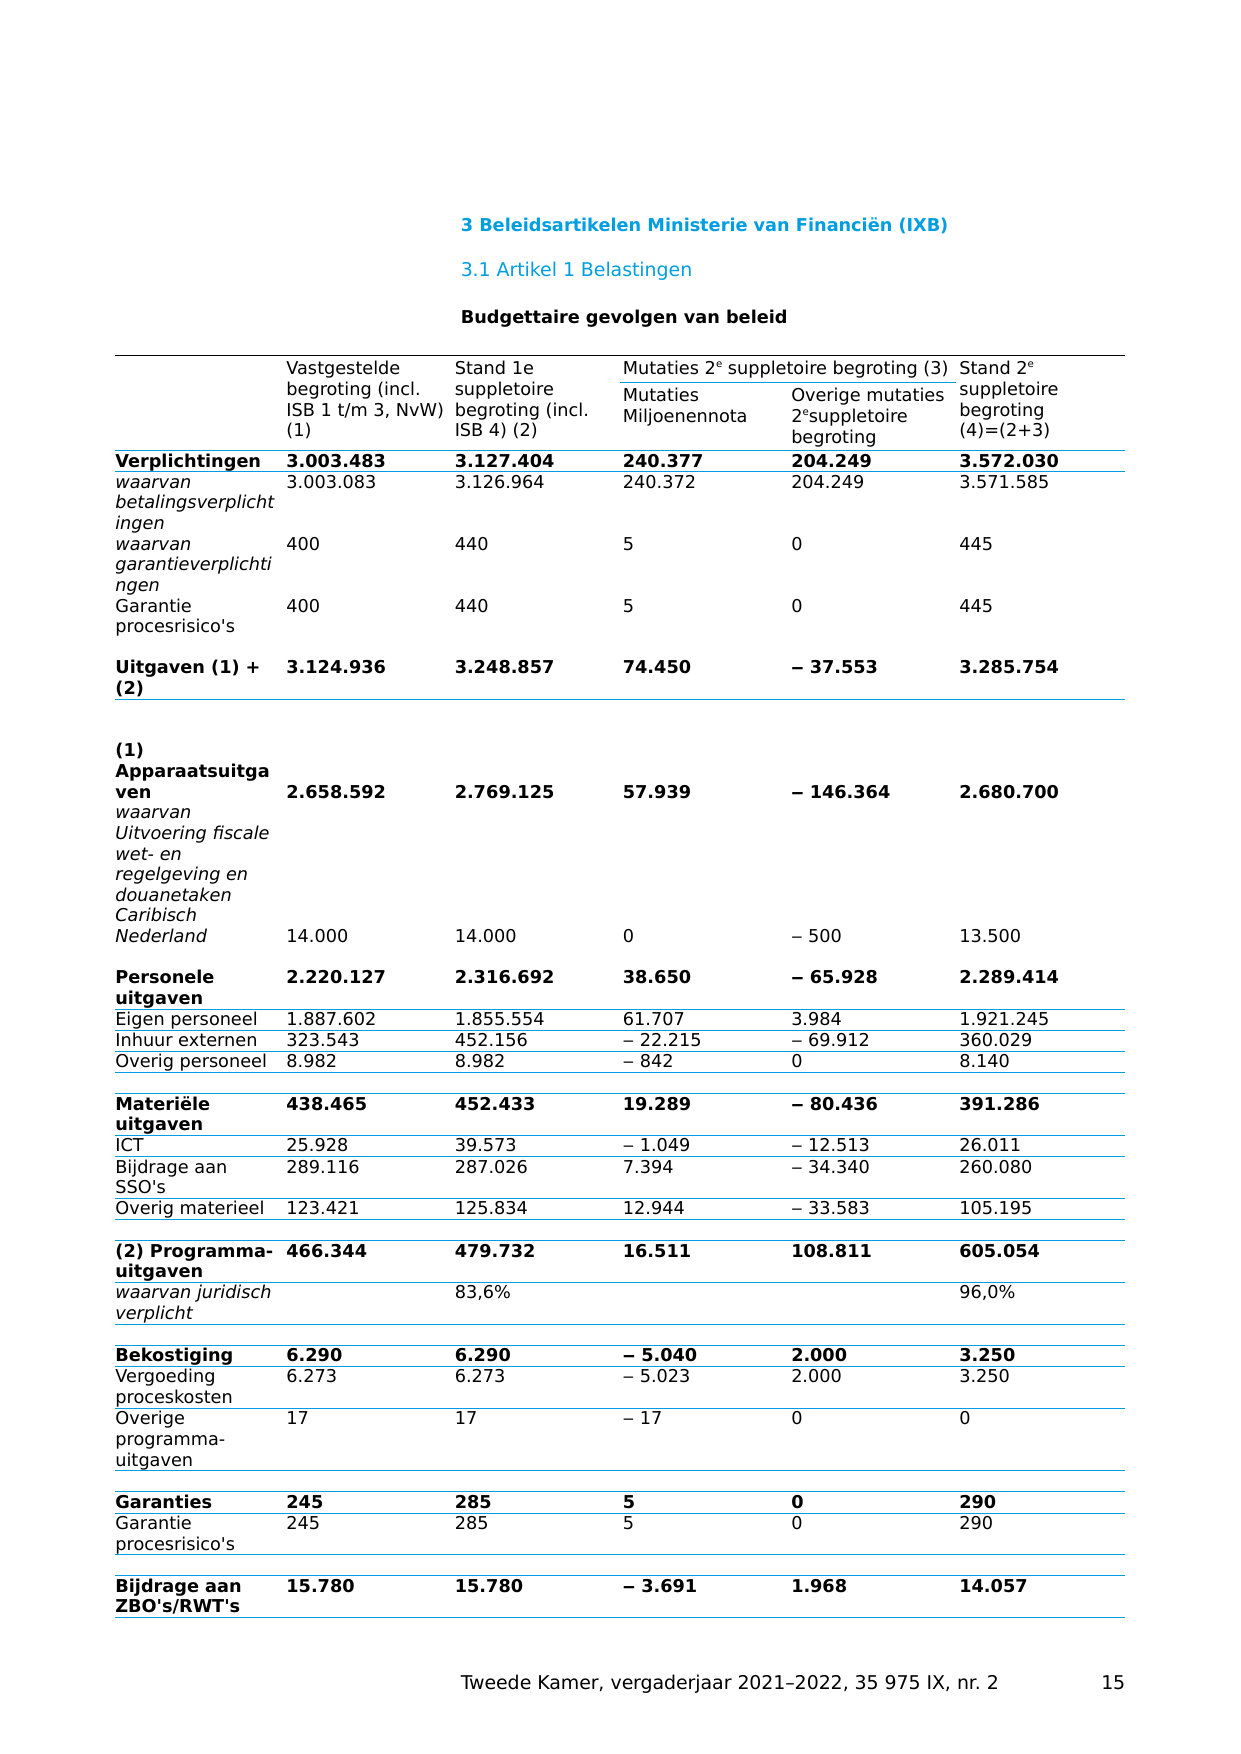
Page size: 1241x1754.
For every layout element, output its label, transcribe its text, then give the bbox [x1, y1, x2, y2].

table_cell [956, 1555, 1125, 1575]
table_cell ‒ 146.364 [788, 740, 956, 802]
table_cell [788, 1283, 956, 1324]
table_cell Mutaties 2e suppletoire begroting (3) [620, 356, 956, 382]
table_cell [283, 947, 452, 967]
table_cell 289.116 [283, 1157, 452, 1198]
table_cell ‒ 65.928 [788, 967, 956, 1008]
table_cell [283, 1325, 452, 1345]
table_cell 6.273 [452, 1367, 620, 1408]
table_cell [956, 720, 1125, 740]
table_cell Overige mutaties 2esuppletoire begroting [788, 383, 956, 450]
table_cell [283, 1220, 452, 1240]
table_cell 3.250 [956, 1367, 1125, 1408]
table_cell [283, 1555, 452, 1575]
table_cell [452, 947, 620, 967]
table_cell [956, 1073, 1125, 1093]
table_cell 2.680.700 [956, 740, 1125, 802]
table_cell 96,0% [956, 1283, 1125, 1324]
table_cell [956, 700, 1125, 720]
table_cell 8.140 [956, 1052, 1125, 1072]
table_cell 17 [283, 1409, 452, 1470]
table_cell 14.057 [956, 1576, 1125, 1617]
table_cell 0 [788, 1052, 956, 1072]
table_cell 290 [956, 1514, 1125, 1554]
text Budgettaire gevolgen van beleid [461, 305, 1125, 328]
table_cell 0 [620, 802, 788, 947]
table_cell 0 [788, 596, 956, 637]
table_cell 360.029 [956, 1031, 1125, 1051]
table_cell 3.571.585 [956, 472, 1125, 534]
table_cell [283, 1073, 452, 1093]
table_cell 260.080 [956, 1157, 1125, 1198]
table_cell ‒ 33.583 [788, 1199, 956, 1219]
table_cell 605.054 [956, 1241, 1125, 1282]
table_cell Bijdrage aan ZBO's/RWT's [115, 1576, 283, 1617]
table_cell [788, 1220, 956, 1240]
table_cell ‒ 17 [620, 1409, 788, 1470]
table_cell [620, 947, 788, 967]
table_cell [452, 1325, 620, 1345]
table_cell Vergoeding proceskosten [115, 1367, 283, 1408]
table_cell 323.543 [283, 1031, 452, 1051]
table_cell [283, 720, 452, 740]
table_cell 15.780 [452, 1576, 620, 1617]
table_cell 445 [956, 596, 1125, 637]
table_cell [283, 637, 452, 657]
table_cell [452, 1073, 620, 1093]
table_cell 2.658.592 [283, 740, 452, 802]
table_cell Bijdrage aan SSO's [115, 1157, 283, 1198]
table_cell [115, 947, 283, 967]
table_cell 15.780 [283, 1576, 452, 1617]
table_cell waarvan betalingsverplichtingen [115, 472, 283, 534]
table_cell [788, 720, 956, 740]
table_cell 438.465 [283, 1094, 452, 1135]
table_cell ‒ 80.436 [788, 1094, 956, 1135]
table_cell 3.248.857 [452, 658, 620, 699]
table_cell 3.285.754 [956, 658, 1125, 699]
table_cell 74.450 [620, 658, 788, 699]
table_cell ICT [115, 1136, 283, 1156]
table_cell 8.982 [452, 1052, 620, 1072]
table_cell (1) Apparaatsuitgaven [115, 740, 283, 802]
table_cell 125.834 [452, 1199, 620, 1219]
table_cell 287.026 [452, 1157, 620, 1198]
table_cell 61.707 [620, 1010, 788, 1030]
table_cell 285 [452, 1514, 620, 1554]
table_cell Overig personeel [115, 1052, 283, 1072]
table_cell [956, 947, 1125, 967]
table_cell 13.500 [956, 802, 1125, 947]
table_cell 3.003.483 [283, 451, 452, 471]
table_cell 7.394 [620, 1157, 788, 1198]
table_cell 5 [620, 596, 788, 637]
table_cell 16.511 [620, 1241, 788, 1282]
table_cell 0 [788, 1514, 956, 1554]
table_cell Garantie procesrisico's [115, 1514, 283, 1554]
table_cell Verplichtingen [115, 451, 283, 471]
table_cell 204.249 [788, 451, 956, 471]
table_cell Uitgaven (1) + (2) [115, 658, 283, 699]
table_cell ‒ 34.340 [788, 1157, 956, 1198]
table_cell 108.811 [788, 1241, 956, 1282]
table_cell [283, 1283, 452, 1324]
table_cell [620, 720, 788, 740]
table_cell 5 [620, 1492, 788, 1512]
table_cell Inhuur externen [115, 1031, 283, 1051]
table_cell waarvan juridisch verplicht [115, 1283, 283, 1324]
table_cell 0 [788, 1409, 956, 1470]
table_cell [283, 1471, 452, 1491]
table_cell Garanties [115, 1492, 283, 1512]
table_cell [620, 637, 788, 657]
table_cell [956, 637, 1125, 657]
table_cell 466.344 [283, 1241, 452, 1282]
table_cell 123.421 [283, 1199, 452, 1219]
table_cell [283, 700, 452, 720]
table_cell [115, 700, 283, 720]
table_cell [788, 637, 956, 657]
table_cell [452, 1220, 620, 1240]
table_cell Personele uitgaven [115, 967, 283, 1008]
table_cell 3.572.030 [956, 451, 1125, 471]
table_cell [788, 1555, 956, 1575]
table_cell 39.573 [452, 1136, 620, 1156]
table_cell 14.000 [283, 802, 452, 947]
table_cell [452, 637, 620, 657]
table_cell [788, 700, 956, 720]
table_cell [115, 1471, 283, 1491]
table_cell 479.732 [452, 1241, 620, 1282]
table_cell 17 [452, 1409, 620, 1470]
table_cell 3.127.404 [452, 451, 620, 471]
table_cell Eigen personeel [115, 1010, 283, 1030]
table_cell [115, 356, 283, 450]
table_cell 5 [620, 534, 788, 596]
table_cell 25.928 [283, 1136, 452, 1156]
table_cell (2) Programma-uitgaven [115, 1241, 283, 1282]
table_cell 1.855.554 [452, 1010, 620, 1030]
table_cell [620, 700, 788, 720]
table_cell ‒ 5.023 [620, 1367, 788, 1408]
table_cell 2.289.414 [956, 967, 1125, 1008]
table_cell [452, 1471, 620, 1491]
table_cell [620, 1283, 788, 1324]
table_cell 3.124.936 [283, 658, 452, 699]
table_cell 1.921.245 [956, 1010, 1125, 1030]
table_cell 440 [452, 596, 620, 637]
table_cell Vastgestelde begroting (incl. ISB 1 t/m 3, NvW) (1) [283, 356, 452, 450]
table_cell 452.433 [452, 1094, 620, 1135]
table_cell ‒ 12.513 [788, 1136, 956, 1156]
table_cell [115, 1073, 283, 1093]
table_cell 2.769.125 [452, 740, 620, 802]
table_cell ‒ 5.040 [620, 1346, 788, 1366]
table_cell 285 [452, 1492, 620, 1512]
table_cell [956, 1325, 1125, 1345]
table_cell 3.003.083 [283, 472, 452, 534]
table_cell Overig materieel [115, 1199, 283, 1219]
title 3.1 Artikel 1 Belastingen [461, 259, 1125, 281]
table_cell 26.011 [956, 1136, 1125, 1156]
table_cell 38.650 [620, 967, 788, 1008]
table_cell 400 [283, 534, 452, 596]
table_cell [452, 720, 620, 740]
table_cell 6.290 [452, 1346, 620, 1366]
table_cell 6.273 [283, 1367, 452, 1408]
table_cell [620, 1073, 788, 1093]
table_cell [452, 1555, 620, 1575]
table_cell 245 [283, 1514, 452, 1554]
table_cell 6.290 [283, 1346, 452, 1366]
table_cell waarvan garantieverplichtingen [115, 534, 283, 596]
table_cell [788, 1471, 956, 1491]
table_cell [115, 1325, 283, 1345]
table_cell 2.316.692 [452, 967, 620, 1008]
table_cell 105.195 [956, 1199, 1125, 1219]
table_cell 83,6% [452, 1283, 620, 1324]
table_cell [620, 1220, 788, 1240]
table_cell ‒ 37.553 [788, 658, 956, 699]
table_cell 2.220.127 [283, 967, 452, 1008]
table_cell [620, 1471, 788, 1491]
table_cell 391.286 [956, 1094, 1125, 1135]
table_cell 2.000 [788, 1367, 956, 1408]
table_cell 3.126.964 [452, 472, 620, 534]
table_cell 0 [788, 534, 956, 596]
table_cell 0 [956, 1409, 1125, 1470]
table_cell 2.000 [788, 1346, 956, 1366]
table_cell [788, 1073, 956, 1093]
table_cell Overige programma-uitgaven [115, 1409, 283, 1470]
table_cell 8.982 [283, 1052, 452, 1072]
table_cell 5 [620, 1514, 788, 1554]
table_cell ‒ 1.049 [620, 1136, 788, 1156]
table_cell 445 [956, 534, 1125, 596]
table_cell [115, 1220, 283, 1240]
table_cell 1.887.602 [283, 1010, 452, 1030]
table_cell ‒ 842 [620, 1052, 788, 1072]
table_cell [620, 1555, 788, 1575]
table_cell 57.939 [620, 740, 788, 802]
table_cell [788, 1325, 956, 1345]
table_cell 452.156 [452, 1031, 620, 1051]
table_cell 14.000 [452, 802, 620, 947]
title 3 Beleidsartikelen Ministerie van Financiën (IXB) [461, 213, 1125, 236]
table_cell [115, 720, 283, 740]
table_cell [788, 947, 956, 967]
table_cell Materiële uitgaven [115, 1094, 283, 1135]
table_cell 3.250 [956, 1346, 1125, 1366]
table_cell ‒ 3.691 [620, 1576, 788, 1617]
table_cell Mutaties Miljoenennota [620, 383, 788, 450]
table_cell Stand 2e suppletoire begroting (4)=(2+3) [956, 356, 1125, 450]
table_cell [115, 1555, 283, 1575]
table_cell 1.968 [788, 1576, 956, 1617]
table_cell Garantie procesrisico's [115, 596, 283, 637]
table_cell ‒ 22.215 [620, 1031, 788, 1051]
table_cell 290 [956, 1492, 1125, 1512]
table_cell 204.249 [788, 472, 956, 534]
table_cell 0 [788, 1492, 956, 1512]
table_cell [956, 1220, 1125, 1240]
table_cell Stand 1e suppletoire begroting (incl. ISB 4) (2) [452, 356, 620, 450]
table_cell [620, 1325, 788, 1345]
table_cell [115, 637, 283, 657]
table_cell 240.372 [620, 472, 788, 534]
table_cell 245 [283, 1492, 452, 1512]
table_cell 240.377 [620, 451, 788, 471]
table_cell 19.289 [620, 1094, 788, 1135]
table_cell 440 [452, 534, 620, 596]
table_cell ‒ 69.912 [788, 1031, 956, 1051]
table_cell ‒ 500 [788, 802, 956, 947]
table_header Tabel 7 Budgettaire gevolgen van beleid artikel 1 Belastingen (bedragen x € 1.000) [115, 330, 1125, 355]
table_cell 3.984 [788, 1010, 956, 1030]
table_cell 12.944 [620, 1199, 788, 1219]
table_cell waarvan Uitvoering fiscale wet- en regelgeving en douanetaken Caribisch Nederland [115, 802, 283, 947]
table_cell Bekostiging [115, 1346, 283, 1366]
table_cell [452, 700, 620, 720]
table_cell [956, 1471, 1125, 1491]
table_cell 400 [283, 596, 452, 637]
